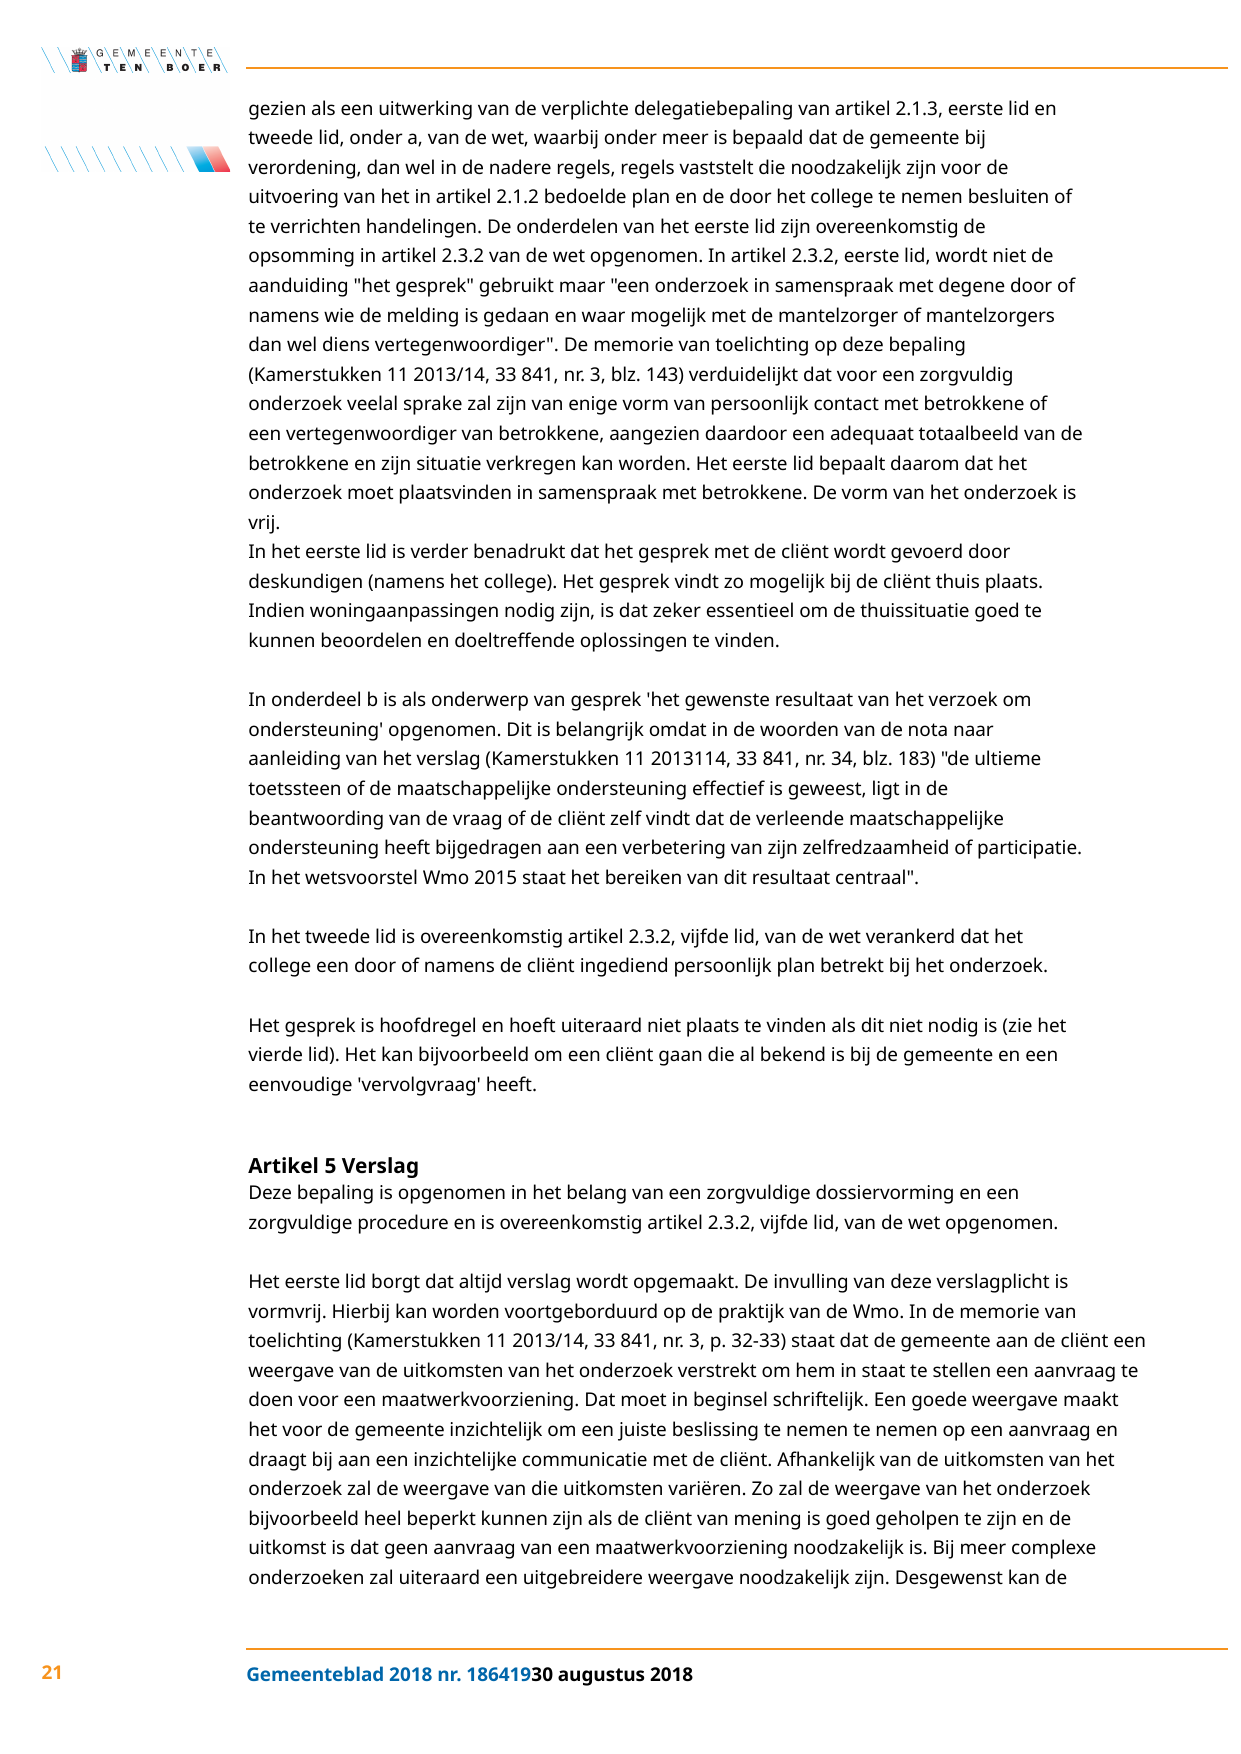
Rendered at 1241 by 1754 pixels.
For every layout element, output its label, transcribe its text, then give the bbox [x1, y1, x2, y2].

text college een door of namens de cliënt ingediend persoonlijk plan betrekt bij het onderzoek. [248, 953, 1152, 978]
text ondersteuning heeft bijgedragen aan een verbetering van zijn zelfredzaamheid of participatie. [248, 834, 1152, 860]
text Het gesprek is hoofdregel en hoeft uiteraard niet plaats te vinden als dit niet nodig is (zie het [248, 1012, 1152, 1038]
text kunnen beoordelen en doeltreffende oplossingen te vinden. [248, 627, 1152, 653]
text In onderdeel b is als onderwerp van gesprek 'het gewenste resultaat van het verzoek om [248, 686, 1152, 712]
text Artikel 5 Verslag [248, 1151, 1152, 1179]
text verordening, dan wel in de nadere regels, regels vaststelt die noodzakelijk zijn voor de [248, 154, 1152, 180]
text ondersteuning' opgenomen. Dit is belangrijk omdat in de woorden van de nota naar [248, 716, 1152, 742]
text In het eerste lid is verder benadrukt dat het gesprek met de cliënt wordt gevoerd door [248, 538, 1152, 564]
text een vertegenwoordiger van betrokkene, aangezien daardoor een adequaat totaalbeeld van de [248, 420, 1152, 446]
text Het eerste lid borgt dat altijd verslag wordt opgemaakt. De invulling van deze verslagplicht is [248, 1268, 1152, 1294]
text In het wetsvoorstel Wmo 2015 staat het bereiken van dit resultaat centraal". [248, 864, 1152, 890]
text te verrichten handelingen. De onderdelen van het eerste lid zijn overeenkomstig de [248, 213, 1152, 239]
text vormvrij. Hierbij kan worden voortgeborduurd op de praktijk van de Wmo. In de memorie van toelichting (Kamerstukken 11 2013/14, 33 841, nr. 3, p. 32-33) staat dat de gemeente aan de cliënt een weergave van de uitkomsten van het onderzoek verstrekt om hem in staat te stellen een aanvraag te doen voor een maatwerkvoorziening. Dat moet in beginsel schriftelijk. Een goede weergave maakt het voor de gemeente inzichtelijk om een juiste beslissing te nemen te nemen op een aanvraag en draagt bij aan een inzichtelijke communicatie met de cliënt. Afhankelijk van de uitkomsten van het onderzoek zal de weergave van die uitkomsten variëren. Zo zal de weergave van het onderzoek bijvoorbeeld heel beperkt kunnen zijn als de cliënt van mening is goed geholpen te zijn en de uitkomst is dat geen aanvraag van een maatwerkvoorziening noodzakelijk is. Bij meer complexe onderzoeken zal uiteraard een uitgebreidere weergave noodzakelijk zijn. Desgewenst kan de [248, 1298, 1152, 1590]
text opsomming in artikel 2.3.2 van de wet opgenomen. In artikel 2.3.2, eerste lid, wordt niet de [248, 243, 1152, 268]
text namens wie de melding is gedaan en waar mogelijk met de mantelzorger of mantelzorgers [248, 302, 1152, 328]
text deskundigen (namens het college). Het gesprek vindt zo mogelijk bij de cliënt thuis plaats. [248, 568, 1152, 594]
text dan wel diens vertegenwoordiger". De memorie van toelichting op deze bepaling [248, 331, 1152, 357]
text (Kamerstukken 11 2013/14, 33 841, nr. 3, blz. 143) verduidelijkt dat voor een zorgvuldig [248, 361, 1152, 387]
picture [41, 47, 231, 172]
text Indien woningaanpassingen nodig zijn, is dat zeker essentieel om de thuissituatie goed te [248, 598, 1152, 623]
text vierde lid). Het kan bijvoorbeeld om een cliënt gaan die al bekend is bij de gemeente en een [248, 1041, 1152, 1067]
text uitvoering van het in artikel 2.1.2 bedoelde plan en de door het college te nemen besluiten of [248, 183, 1152, 209]
text gezien als een uitwerking van de verplichte delegatiebepaling van artikel 2.1.3, eerste lid en [248, 95, 1152, 121]
text eenvoudige 'vervolgvraag' heeft. [248, 1071, 1152, 1097]
text In het tweede lid is overeenkomstig artikel 2.3.2, vijfde lid, van de wet verankerd dat het [248, 923, 1152, 949]
text tweede lid, onder a, van de wet, waarbij onder meer is bepaald dat de gemeente bij [248, 124, 1152, 150]
text Deze bepaling is opgenomen in het belang van een zorgvuldige dossiervorming en een [248, 1179, 1152, 1205]
text onderzoek moet plaatsvinden in samenspraak met betrokkene. De vorm van het onderzoek is [248, 479, 1152, 505]
text zorgvuldige procedure en is overeenkomstig artikel 2.3.2, vijfde lid, van de wet opgenomen. [248, 1209, 1152, 1235]
text onderzoek veelal sprake zal zijn van enige vorm van persoonlijk contact met betrokkene of [248, 391, 1152, 416]
text vrij. [248, 509, 1152, 535]
text aanduiding "het gesprek" gebruikt maar "een onderzoek in samenspraak met degene door of [248, 272, 1152, 298]
text aanleiding van het verslag (Kamerstukken 11 2013114, 33 841, nr. 34, blz. 183) "de ultieme [248, 746, 1152, 771]
text beantwoording van de vraag of de cliënt zelf vindt dat de verleende maatschappelijke [248, 805, 1152, 831]
text betrokkene en zijn situatie verkregen kan worden. Het eerste lid bepaalt daarom dat het [248, 450, 1152, 476]
text toetssteen of de maatschappelijke ondersteuning effectief is geweest, ligt in de [248, 775, 1152, 801]
